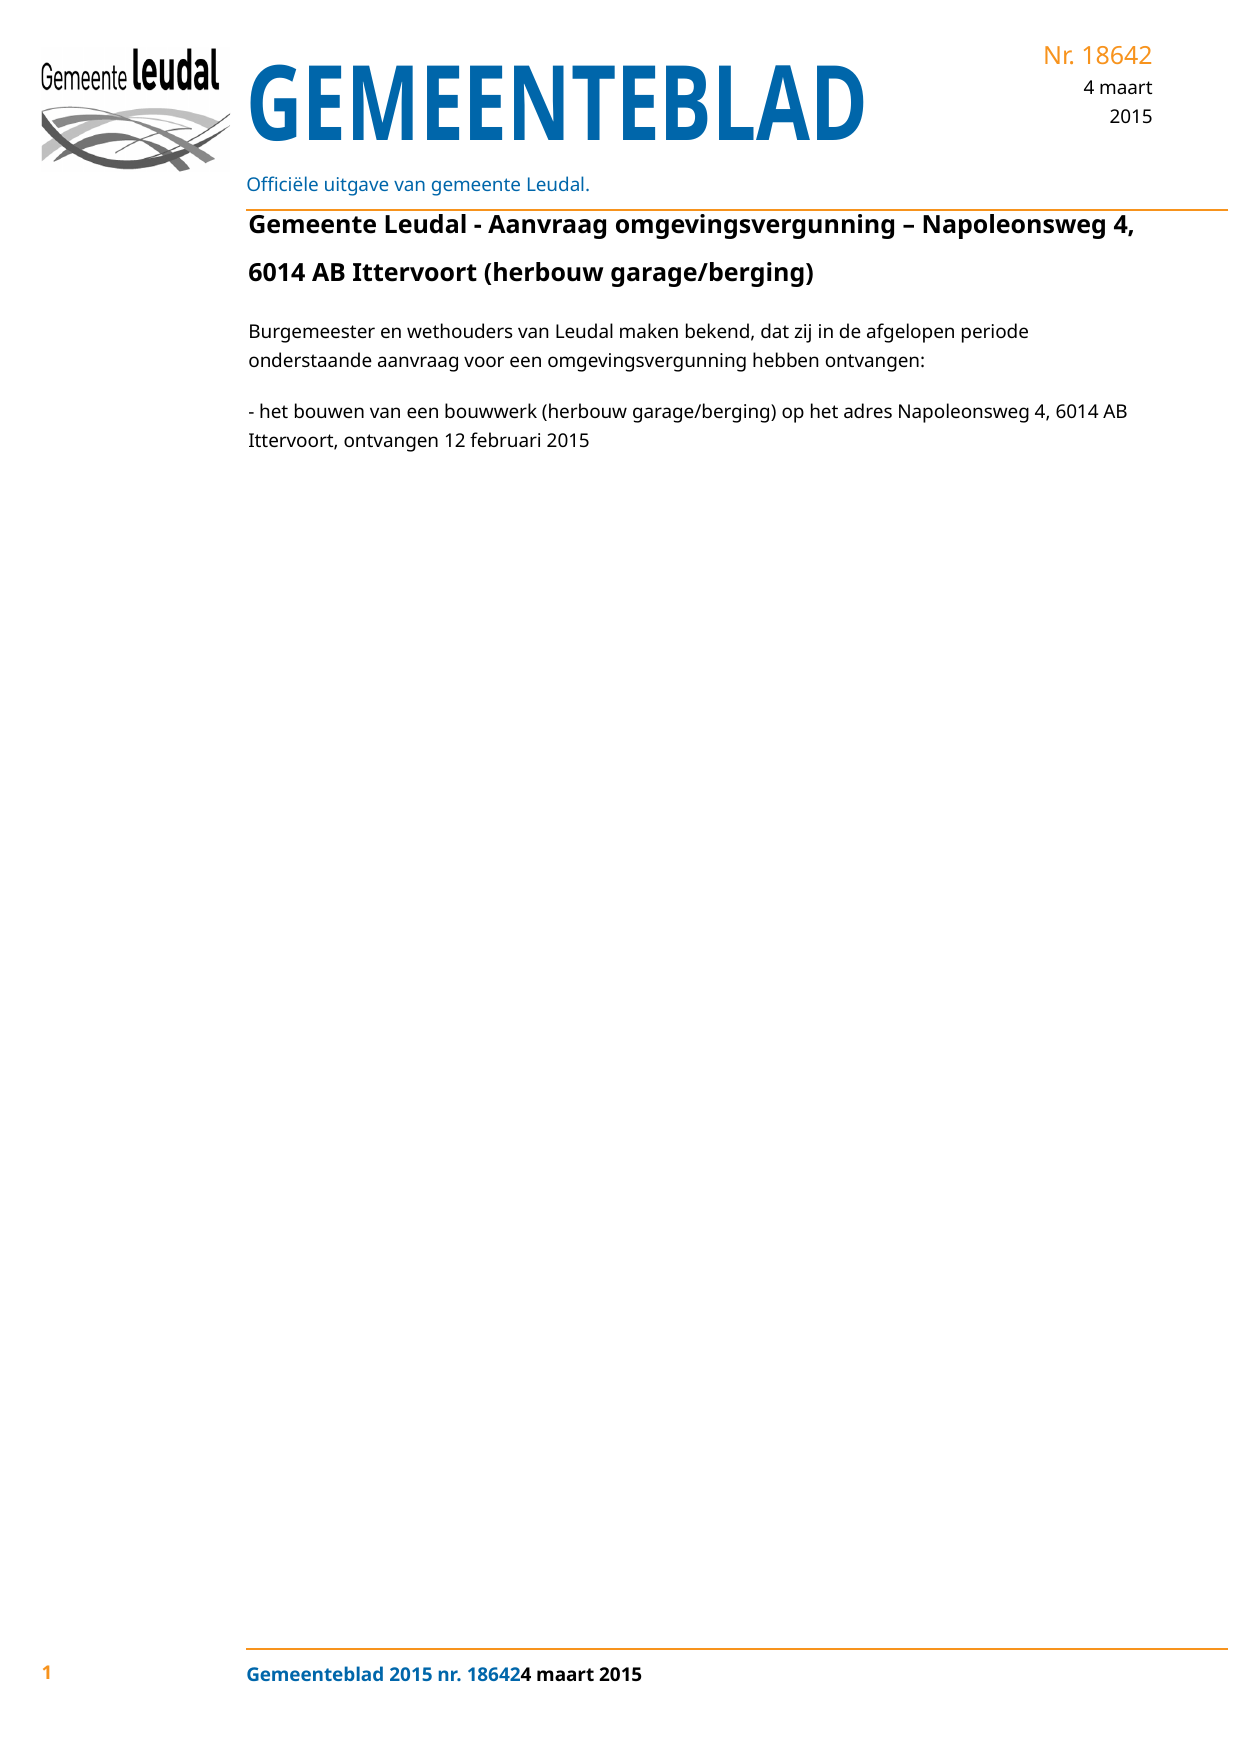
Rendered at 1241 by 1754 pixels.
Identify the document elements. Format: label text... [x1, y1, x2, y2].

text - het bouwen van een bouwwerk (herbouw garage/berging) op het adres Napoleonsweg 4, 6014 AB Ittervoort, ontvangen 12 februari 2015 [248, 398, 1152, 453]
text Burgemeester en wethouders van Leudal maken bekend, dat zij in de afgelopen periode onderstaande aanvraag voor een omgevingsvergunning hebben ontvangen: [248, 318, 1152, 373]
picture [41, 47, 231, 172]
text Gemeente Leudal - Aanvraag omgevingsvergunning – Napoleonsweg 4, 6014 AB Ittervoort (herbouw garage/berging) [248, 211, 1152, 288]
